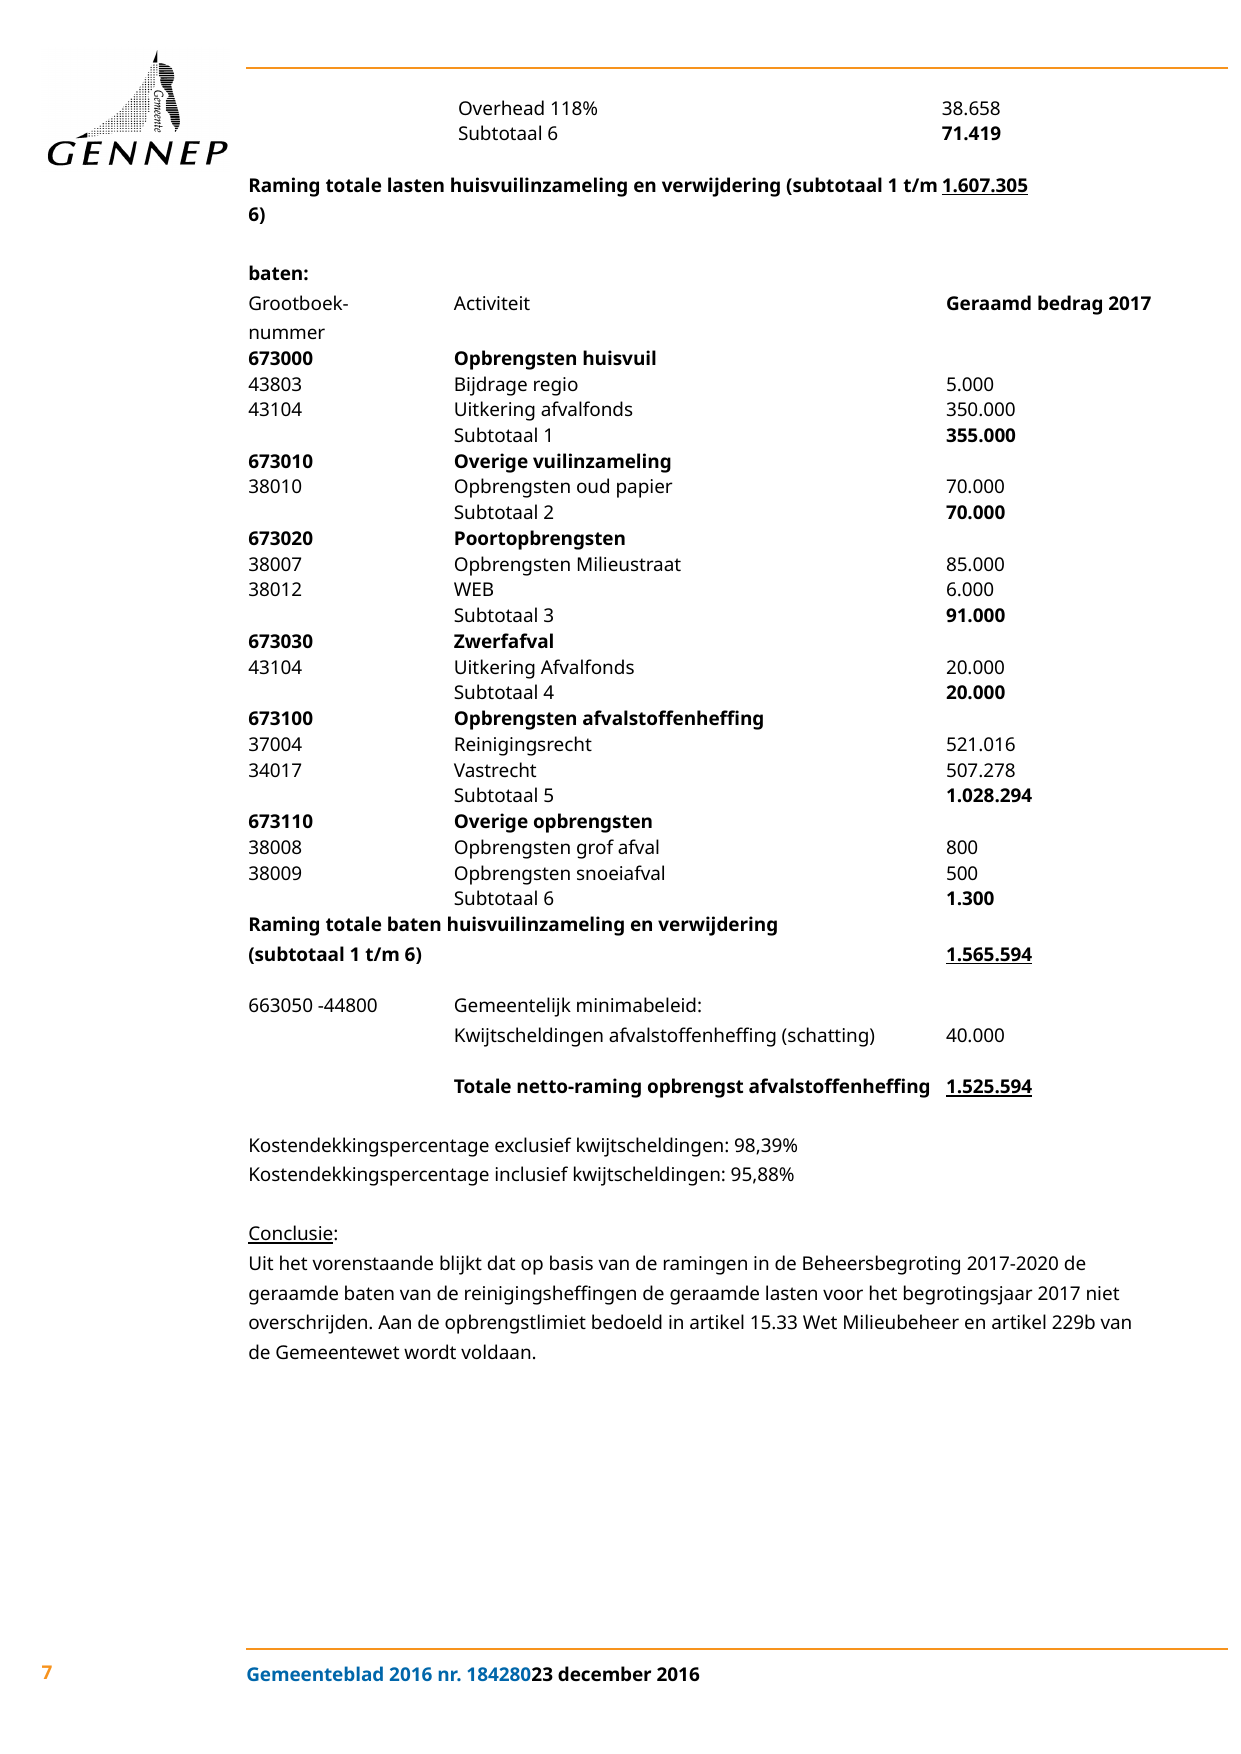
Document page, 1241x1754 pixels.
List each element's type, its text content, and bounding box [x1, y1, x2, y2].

table_cell 70.000 [946, 474, 1152, 499]
table_cell 1.028.294 [946, 783, 1152, 808]
table_cell Opbrengsten oud papier [454, 474, 946, 499]
table_cell Opbrengsten grof afval [454, 834, 946, 860]
table_cell 38009 [248, 860, 454, 885]
table_cell [946, 705, 1152, 731]
table_cell Vastrecht [454, 757, 946, 782]
table_cell [946, 345, 1152, 371]
table_cell 350.000 [946, 397, 1152, 422]
table_cell 6.000 [946, 577, 1152, 602]
table_header Activiteit [454, 290, 946, 345]
table_cell [454, 1048, 946, 1073]
table_cell 663050 -44800 [248, 992, 454, 1047]
table_cell 521.016 [946, 731, 1152, 757]
table_cell Opbrengsten Milieustraat [454, 551, 946, 577]
table_cell 43104 [248, 654, 454, 679]
table_cell 673010 [248, 448, 454, 474]
table_cell 5.000 [946, 371, 1152, 397]
text baten: [248, 260, 1152, 286]
table_cell Gemeentelijk minimabeleid: Kwijtscheldingen afvalstoffenheffing (schatting) [454, 992, 946, 1047]
table_cell Overige opbrengsten [454, 808, 946, 834]
table_cell Opbrengsten huisvuil [454, 345, 946, 371]
table_cell 673020 [248, 525, 454, 551]
table_cell [248, 885, 454, 911]
table_cell Uitkering afvalfonds [454, 397, 946, 422]
table_cell Overige vuilinzameling [454, 448, 946, 474]
table_cell 37004 [248, 731, 454, 757]
table_cell [248, 1073, 454, 1099]
table_cell Overhead 118% [458, 95, 942, 121]
table_cell 500 [946, 860, 1152, 885]
table_cell 507.278 [946, 757, 1152, 782]
table_cell [248, 500, 454, 525]
table_cell 800 [946, 834, 1152, 860]
table_cell [248, 121, 458, 146]
text Uit het vorenstaande blijkt dat op basis van de ramingen in de Beheersbegroting 2017-2020 de geraamde baten van de reinigingsheffingen de geraamde lasten voor het begrotingsjaar 2017 niet overschrijden. Aan de opbrengstlimiet bedoeld in artikel 15.33 Wet Milieubeheer en artikel 229b van de Gemeentewet wordt voldaan. [248, 1250, 1152, 1364]
table_cell 43104 [248, 397, 454, 422]
table_cell Subtotaal 3 [454, 603, 946, 628]
table_cell Bijdrage regio [454, 371, 946, 397]
table_cell [248, 603, 454, 628]
table_cell 1.525.594 [946, 1073, 1152, 1099]
table_cell 70.000 [946, 500, 1152, 525]
table_cell 673110 [248, 808, 454, 834]
table_cell Subtotaal 4 [454, 680, 946, 705]
table_cell 40.000 [946, 992, 1152, 1047]
table_cell [248, 966, 454, 992]
table_cell [946, 448, 1152, 474]
table_cell Poortopbrengsten [454, 525, 946, 551]
table_cell [458, 146, 942, 172]
table_cell 673000 [248, 345, 454, 371]
table_cell [248, 680, 454, 705]
table_cell Uitkering Afvalfonds [454, 654, 946, 679]
table_cell [248, 95, 458, 121]
table_cell [454, 966, 946, 992]
table_cell 1.300 [946, 885, 1152, 911]
table_cell Totale netto-raming opbrengst afvalstoffenheffing [454, 1073, 946, 1099]
table_cell Subtotaal 6 [454, 885, 946, 911]
table_cell Reinigingsrecht [454, 731, 946, 757]
table_cell Opbrengsten afvalstoffenheffing [454, 705, 946, 731]
table_cell 673030 [248, 628, 454, 654]
table_cell 38007 [248, 551, 454, 577]
table_header Geraamd bedrag 2017 [946, 290, 1152, 345]
table_cell 85.000 [946, 551, 1152, 577]
table_cell Raming totale lasten huisvuilinzameling en verwijdering (subtotaal 1 t/m 6) [248, 172, 942, 227]
text Kostendekkingspercentage exclusief kwijtscheldingen: 98,39% [248, 1132, 1152, 1157]
table_cell WEB [454, 577, 946, 602]
table_cell Raming totale baten huisvuilinzameling en verwijdering (subtotaal 1 t/m 6) [248, 911, 946, 966]
table_cell 71.419 [942, 121, 1152, 146]
table_cell [946, 808, 1152, 834]
table_cell 355.000 [946, 422, 1152, 448]
table_cell 38.658 [942, 95, 1152, 121]
table_cell Subtotaal 5 [454, 783, 946, 808]
table_cell 38012 [248, 577, 454, 602]
table_cell 1.607.305 [942, 172, 1152, 227]
table_cell [248, 146, 458, 172]
table_cell 673100 [248, 705, 454, 731]
table_cell 1.565.594 [946, 911, 1152, 966]
table_cell [248, 422, 454, 448]
table_cell 43803 [248, 371, 454, 397]
table_cell 91.000 [946, 603, 1152, 628]
table_cell [248, 1048, 454, 1073]
table_cell [946, 525, 1152, 551]
table_header Grootboek- nummer [248, 290, 454, 345]
table_cell 20.000 [946, 680, 1152, 705]
table_cell Zwerfafval [454, 628, 946, 654]
table_cell Subtotaal 2 [454, 500, 946, 525]
table_cell [942, 146, 1152, 172]
table_cell 20.000 [946, 654, 1152, 679]
table_cell Subtotaal 6 [458, 121, 942, 146]
table_cell Opbrengsten snoeiafval [454, 860, 946, 885]
picture [41, 47, 231, 172]
table_cell [946, 628, 1152, 654]
table_cell 38010 [248, 474, 454, 499]
table_cell 34017 [248, 757, 454, 782]
text Kostendekkingspercentage inclusief kwijtscheldingen: 95,88% [248, 1161, 1152, 1187]
table_cell [946, 1048, 1152, 1073]
table_cell Subtotaal 1 [454, 422, 946, 448]
table_cell [946, 966, 1152, 992]
table_cell [248, 783, 454, 808]
text Conclusie: [248, 1221, 1152, 1246]
table_cell 38008 [248, 834, 454, 860]
